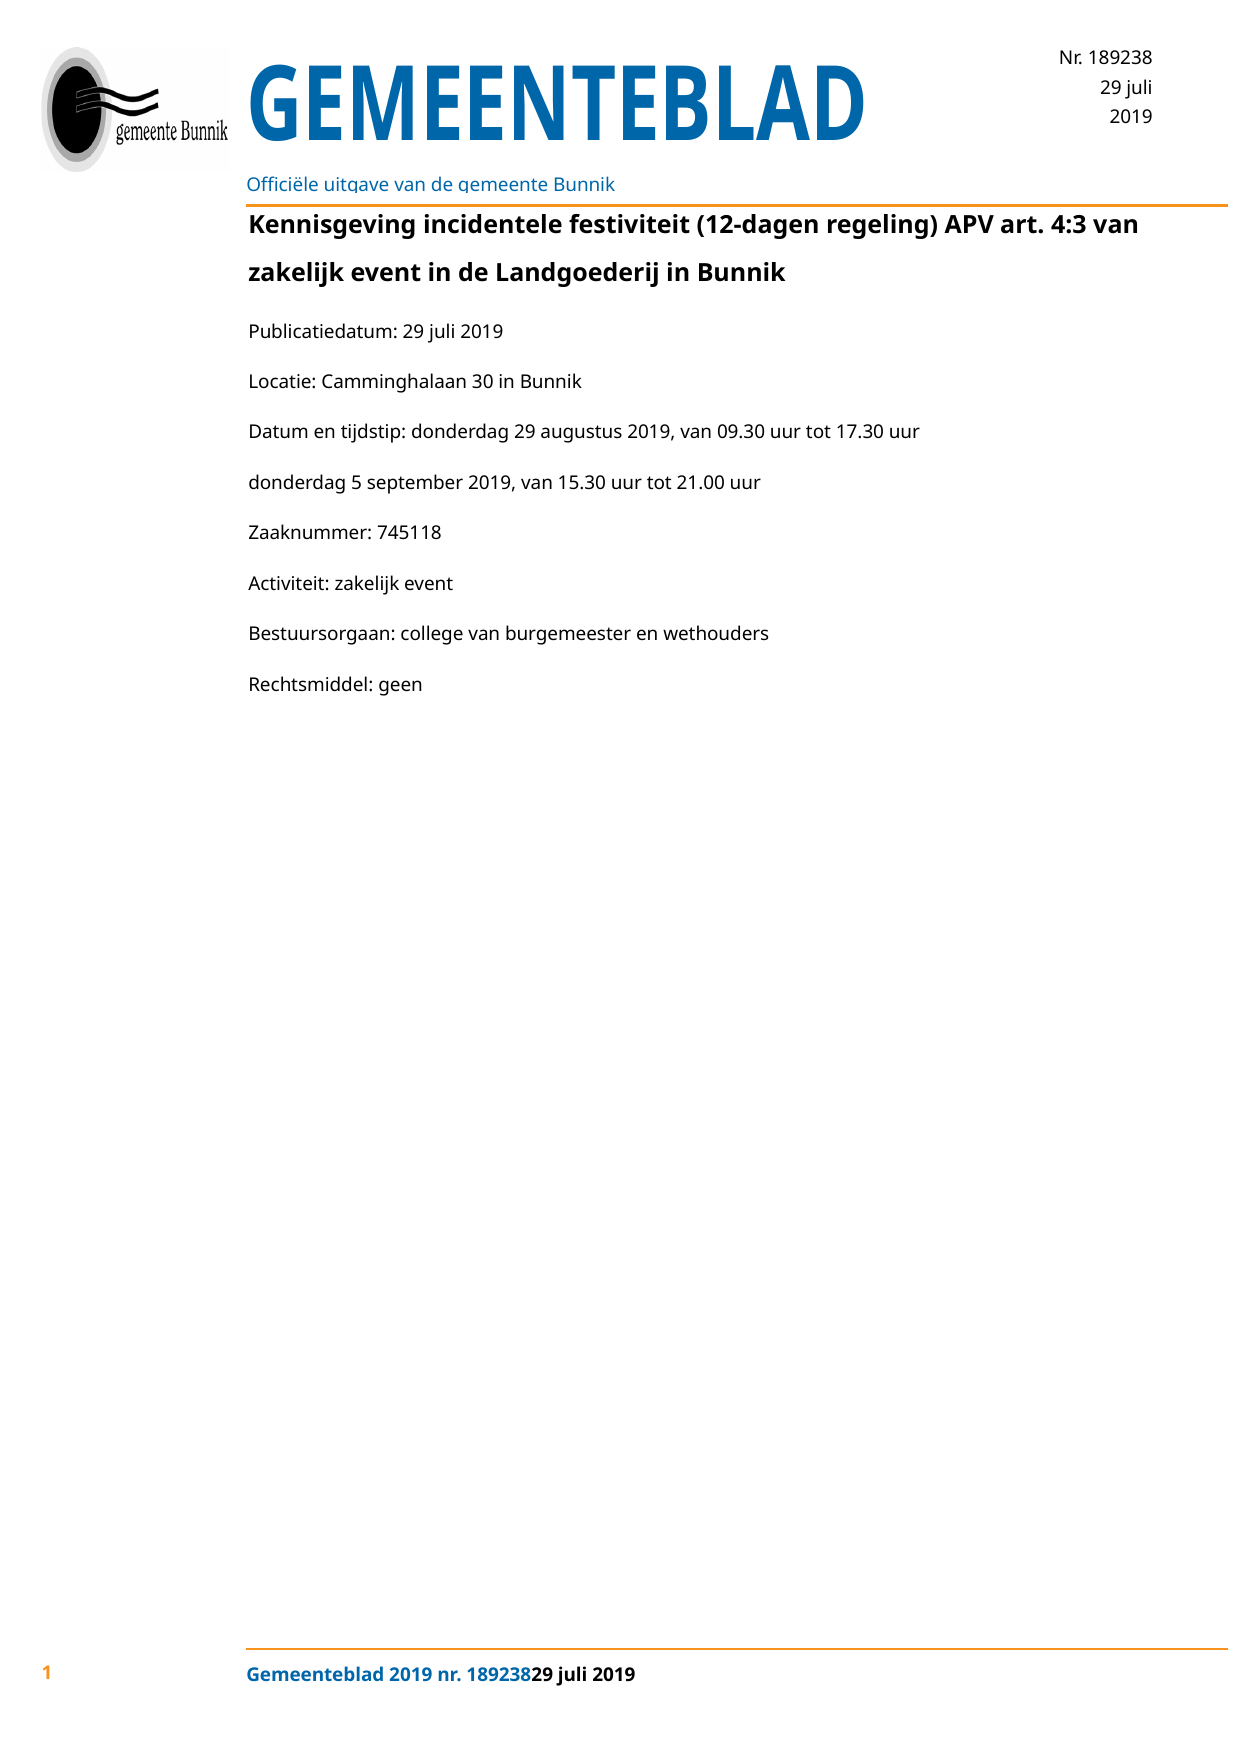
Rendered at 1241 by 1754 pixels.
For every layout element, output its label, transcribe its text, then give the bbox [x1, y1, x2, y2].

text Activiteit: zakelijk event [248, 570, 1152, 596]
picture [41, 47, 231, 172]
text Bestuursorgaan: college van burgemeester en wethouders [248, 620, 1152, 646]
text donderdag 5 september 2019, van 15.30 uur tot 21.00 uur [248, 469, 1152, 495]
text Kennisgeving incidentele festiviteit (12-dagen regeling) APV art. 4:3 van zakelijk event in de Landgoederij in Bunnik [248, 207, 1152, 288]
text Zaaknummer: 745118 [248, 519, 1152, 545]
text Datum en tijdstip: donderdag 29 augustus 2019, van 09.30 uur tot 17.30 uur [248, 419, 1152, 444]
text Locatie: Camminghalaan 30 in Bunnik [248, 368, 1152, 394]
text Rechtsmiddel: geen [248, 671, 1152, 697]
text Publicatiedatum: 29 juli 2019 [248, 318, 1152, 344]
